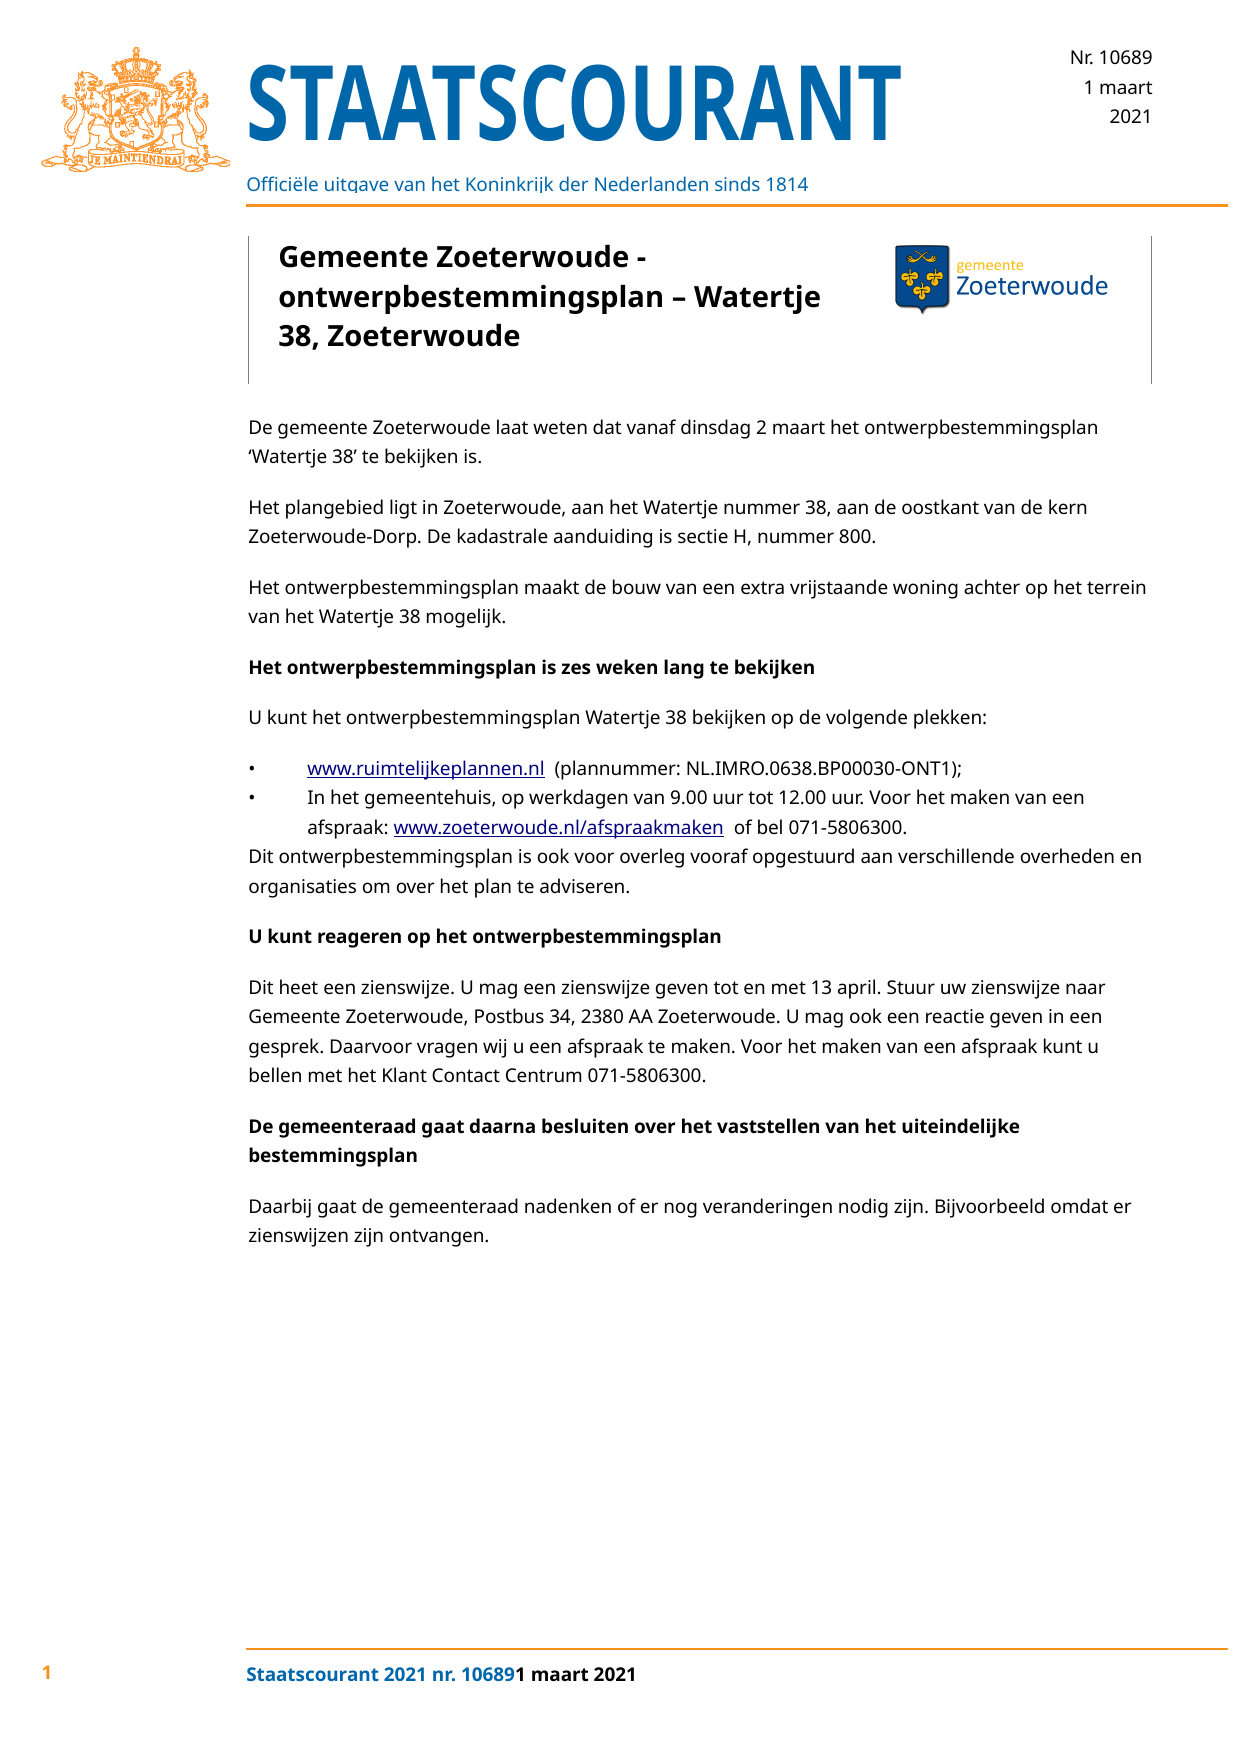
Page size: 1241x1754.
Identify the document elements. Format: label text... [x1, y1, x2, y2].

list www.ruimtelijkeplannen.nl (plannummer: NL.IMRO.0638.BP00030-ONT1); [248, 755, 1152, 781]
text Het ontwerpbestemmingsplan maakt de bouw van een extra vrijstaande woning achter op het terrein van het Watertje 38 mogelijk. [248, 574, 1152, 629]
table_header Gemeente Zoeterwoude - ontwerpbestemmingsplan – Watertje 38, Zoeterwoude [249, 236, 850, 384]
text Daarbij gaat de gemeenteraad nadenken of er nog veranderingen nodig zijn. Bijvoorbeeld omdat er zienswijzen zijn ontvangen. [248, 1193, 1152, 1248]
table_header [850, 236, 1151, 384]
text De gemeenteraad gaat daarna besluiten over het vaststellen van het uiteindelijke bestemmingsplan [248, 1113, 1152, 1168]
text U kunt reageren op het ontwerpbestemmingsplan [248, 923, 1152, 949]
text Het plangebied ligt in Zoeterwoude, aan het Watertje nummer 38, aan de oostkant van de kern Zoeterwoude-Dorp. De kadastrale aanduiding is sectie H, nummer 800. [248, 494, 1152, 549]
text Dit ontwerpbestemmingsplan is ook voor overleg vooraf opgestuurd aan verschillende overheden en organisaties om over het plan te adviseren. [248, 843, 1152, 899]
text U kunt het ontwerpbestemmingsplan Watertje 38 bekijken op de volgende plekken: [248, 704, 1152, 730]
text De gemeente Zoeterwoude laat weten dat vanaf dinsdag 2 maart het ontwerpbestemmingsplan ‘Watertje 38’ te bekijken is. [248, 414, 1152, 469]
picture [882, 236, 1119, 321]
text Dit heet een zienswijze. U mag een zienswijze geven tot en met 13 april. Stuur uw zienswijze naar Gemeente Zoeterwoude, Postbus 34, 2380 AA Zoeterwoude. U mag ook een reactie geven in een gesprek. Daarvoor vragen wij u een afspraak te maken. Voor het maken van een afspraak kunt u bellen met het Klant Contact Centrum 071-5806300. [248, 974, 1152, 1088]
list In het gemeentehuis, op werkdagen van 9.00 uur tot 12.00 uur. Voor het maken van een afspraak: www.zoeterwoude.nl/afspraakmaken of bel 071-5806300. [248, 784, 1152, 840]
text Het ontwerpbestemmingsplan is zes weken lang te bekijken [248, 654, 1152, 680]
picture [41, 47, 231, 172]
